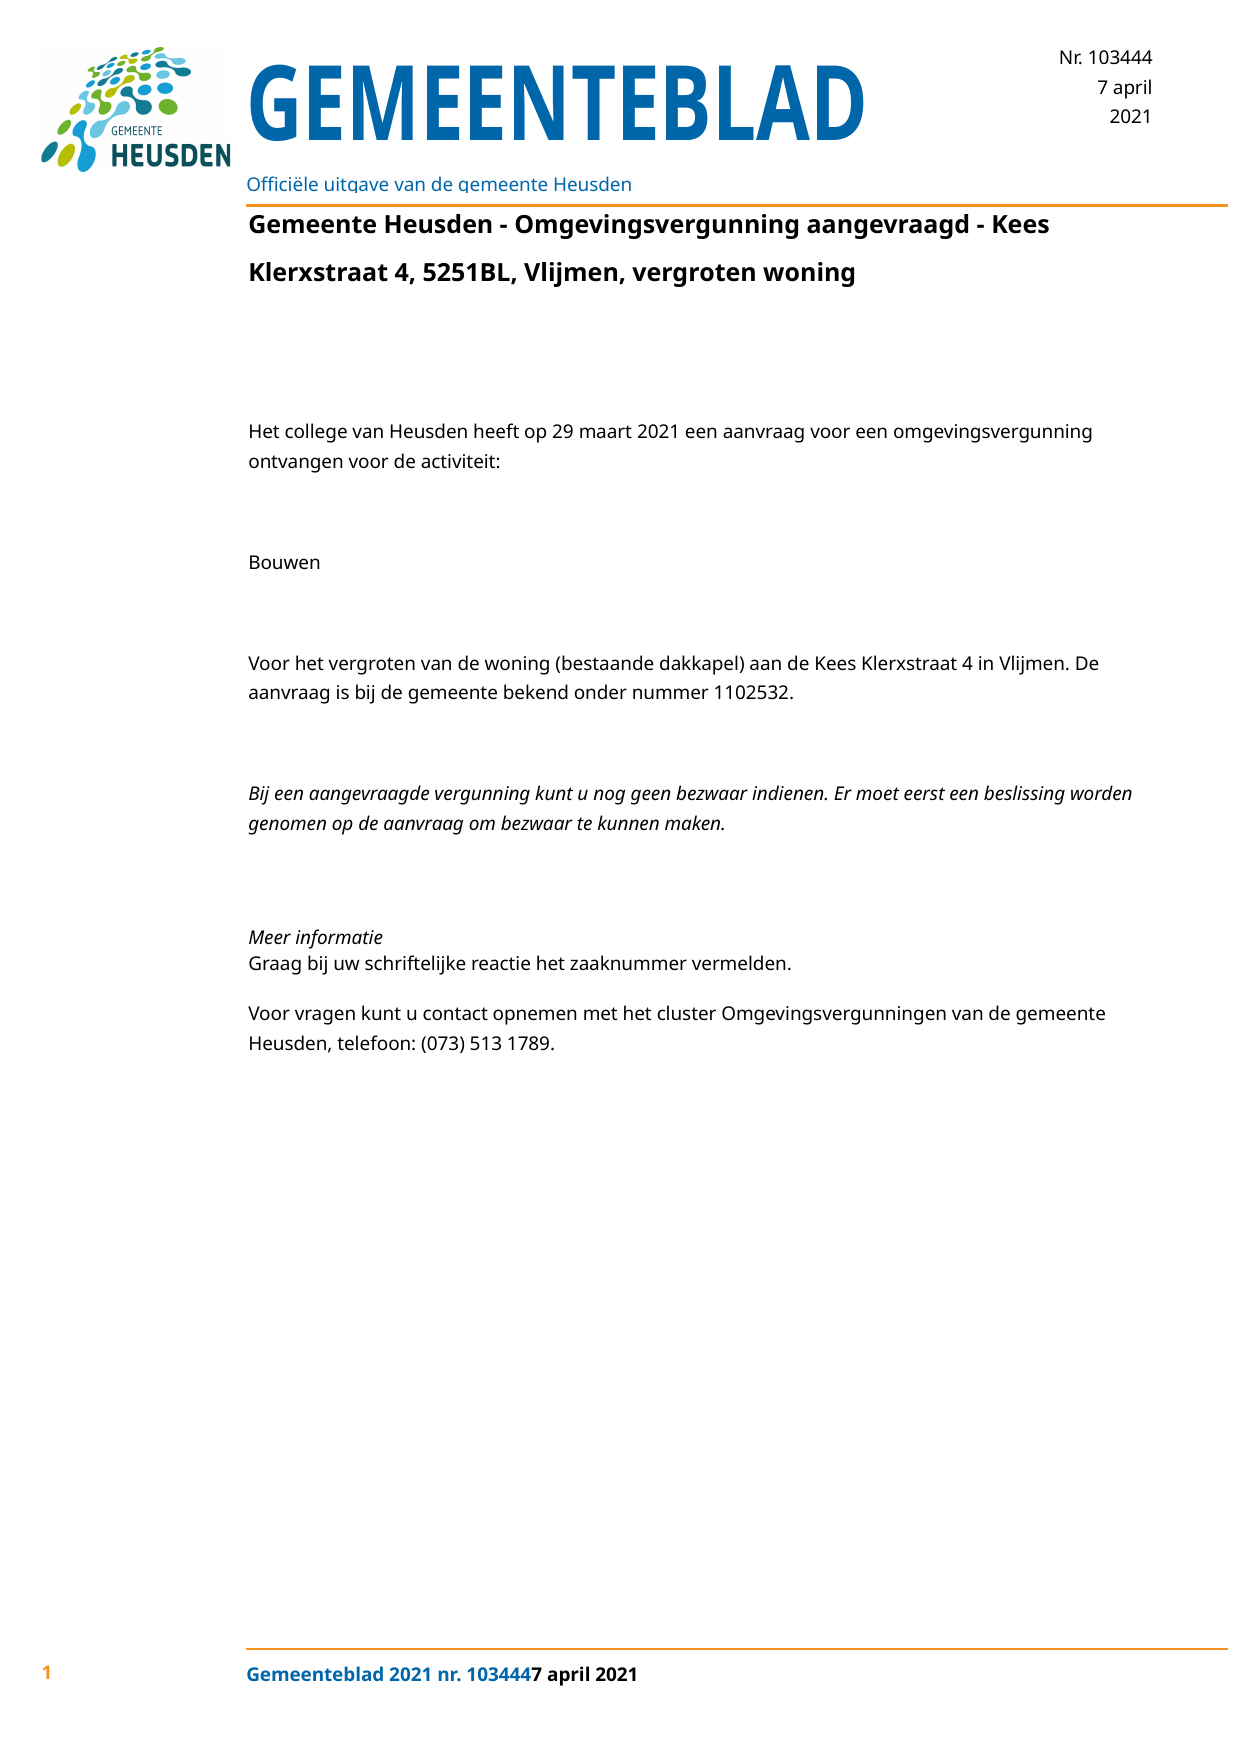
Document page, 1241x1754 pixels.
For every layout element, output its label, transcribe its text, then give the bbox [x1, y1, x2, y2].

text Het college van Heusden heeft op 29 maart 2021 een aanvraag voor een omgevingsvergunning ontvangen voor de activiteit: [248, 419, 1152, 474]
text Gemeente Heusden - Omgevingsvergunning aangevraagd - Kees Klerxstraat 4, 5251BL, Vlijmen, vergroten woning [248, 207, 1152, 288]
text Bij een aangevraagde vergunning kunt u nog geen bezwaar indienen. Er moet eerst een beslissing worden genomen op de aanvraag om bezwaar te kunnen maken. [248, 780, 1152, 836]
picture [41, 47, 231, 172]
text Voor het vergroten van de woning (bestaande dakkapel) aan de Kees Klerxstraat 4 in Vlijmen. De aanvraag is bij de gemeente bekend onder nummer 1102532. [248, 650, 1152, 705]
text Bouwen [248, 549, 1152, 575]
text Graag bij uw schriftelijke reactie het zaaknummer vermelden. [248, 950, 1152, 976]
text Meer informatie [248, 924, 1152, 950]
text Voor vragen kunt u contact opnemen met het cluster Omgevingsvergunningen van de gemeente Heusden, telefoon: (073) 513 1789. [248, 1001, 1152, 1056]
